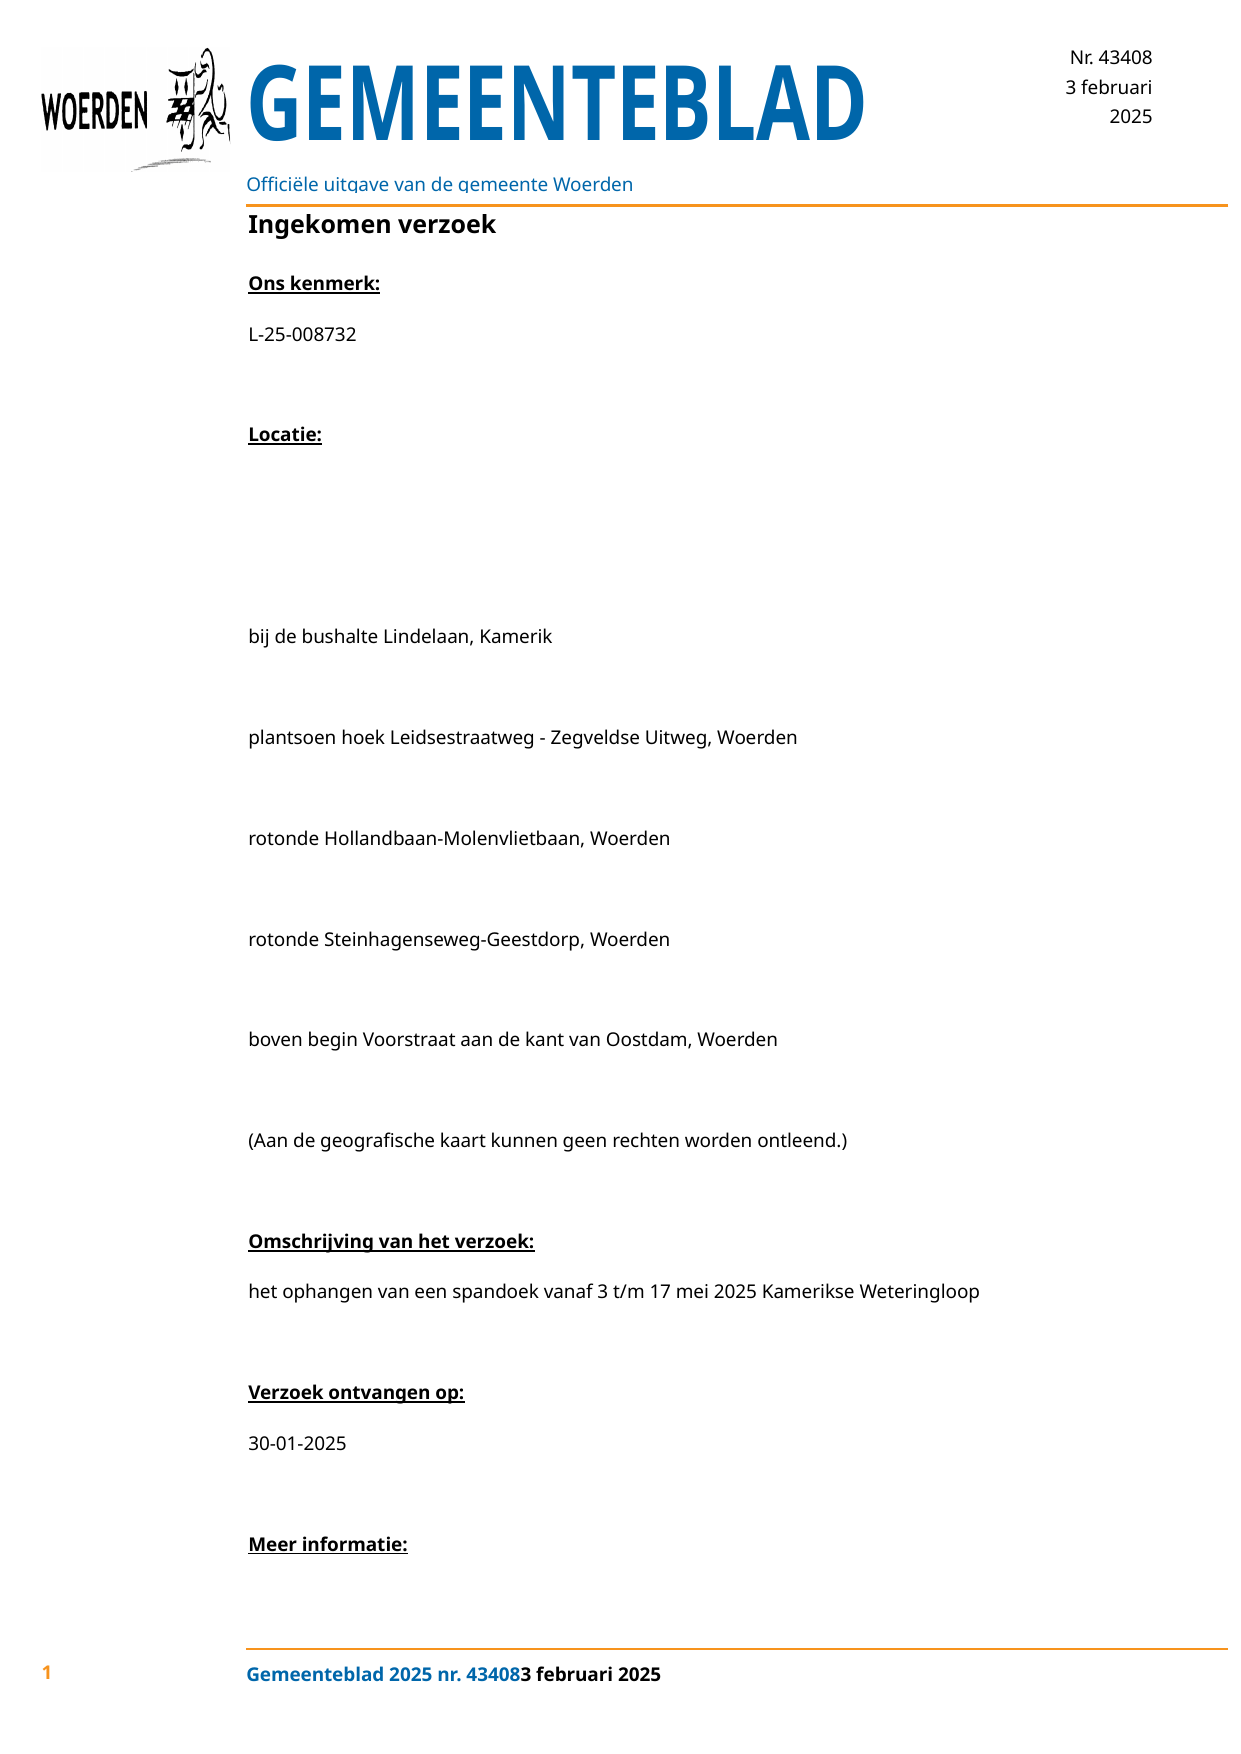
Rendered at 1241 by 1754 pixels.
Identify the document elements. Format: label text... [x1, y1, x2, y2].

text bij de bushalte Lindelaan, Kamerik [248, 623, 1152, 649]
text plantsoen hoek Leidsestraatweg - Zegveldse Uitweg, Woerden [248, 724, 1152, 750]
text 30-01-2025 [248, 1430, 1152, 1456]
text Omschrijving van het verzoek: [248, 1228, 1152, 1254]
text L-25-008732 [248, 321, 1152, 346]
text rotonde Steinhagenseweg-Geestdorp, Woerden [248, 926, 1152, 951]
text (Aan de geografische kaart kunnen geen rechten worden ontleend.) [248, 1127, 1152, 1153]
picture [41, 47, 231, 172]
text Locatie: [248, 422, 1152, 447]
text rotonde Hollandbaan-Molenvlietbaan, Woerden [248, 825, 1152, 851]
text Ingekomen verzoek [248, 207, 1152, 241]
text Verzoek ontvangen op: [248, 1379, 1152, 1405]
text het ophangen van een spandoek vanaf 3 t/m 17 mei 2025 Kamerikse Weteringloop [248, 1279, 1152, 1304]
text Ons kenmerk: [248, 270, 1152, 296]
text boven begin Voorstraat aan de kant van Oostdam, Woerden [248, 1027, 1152, 1052]
text Meer informatie: [248, 1531, 1152, 1556]
